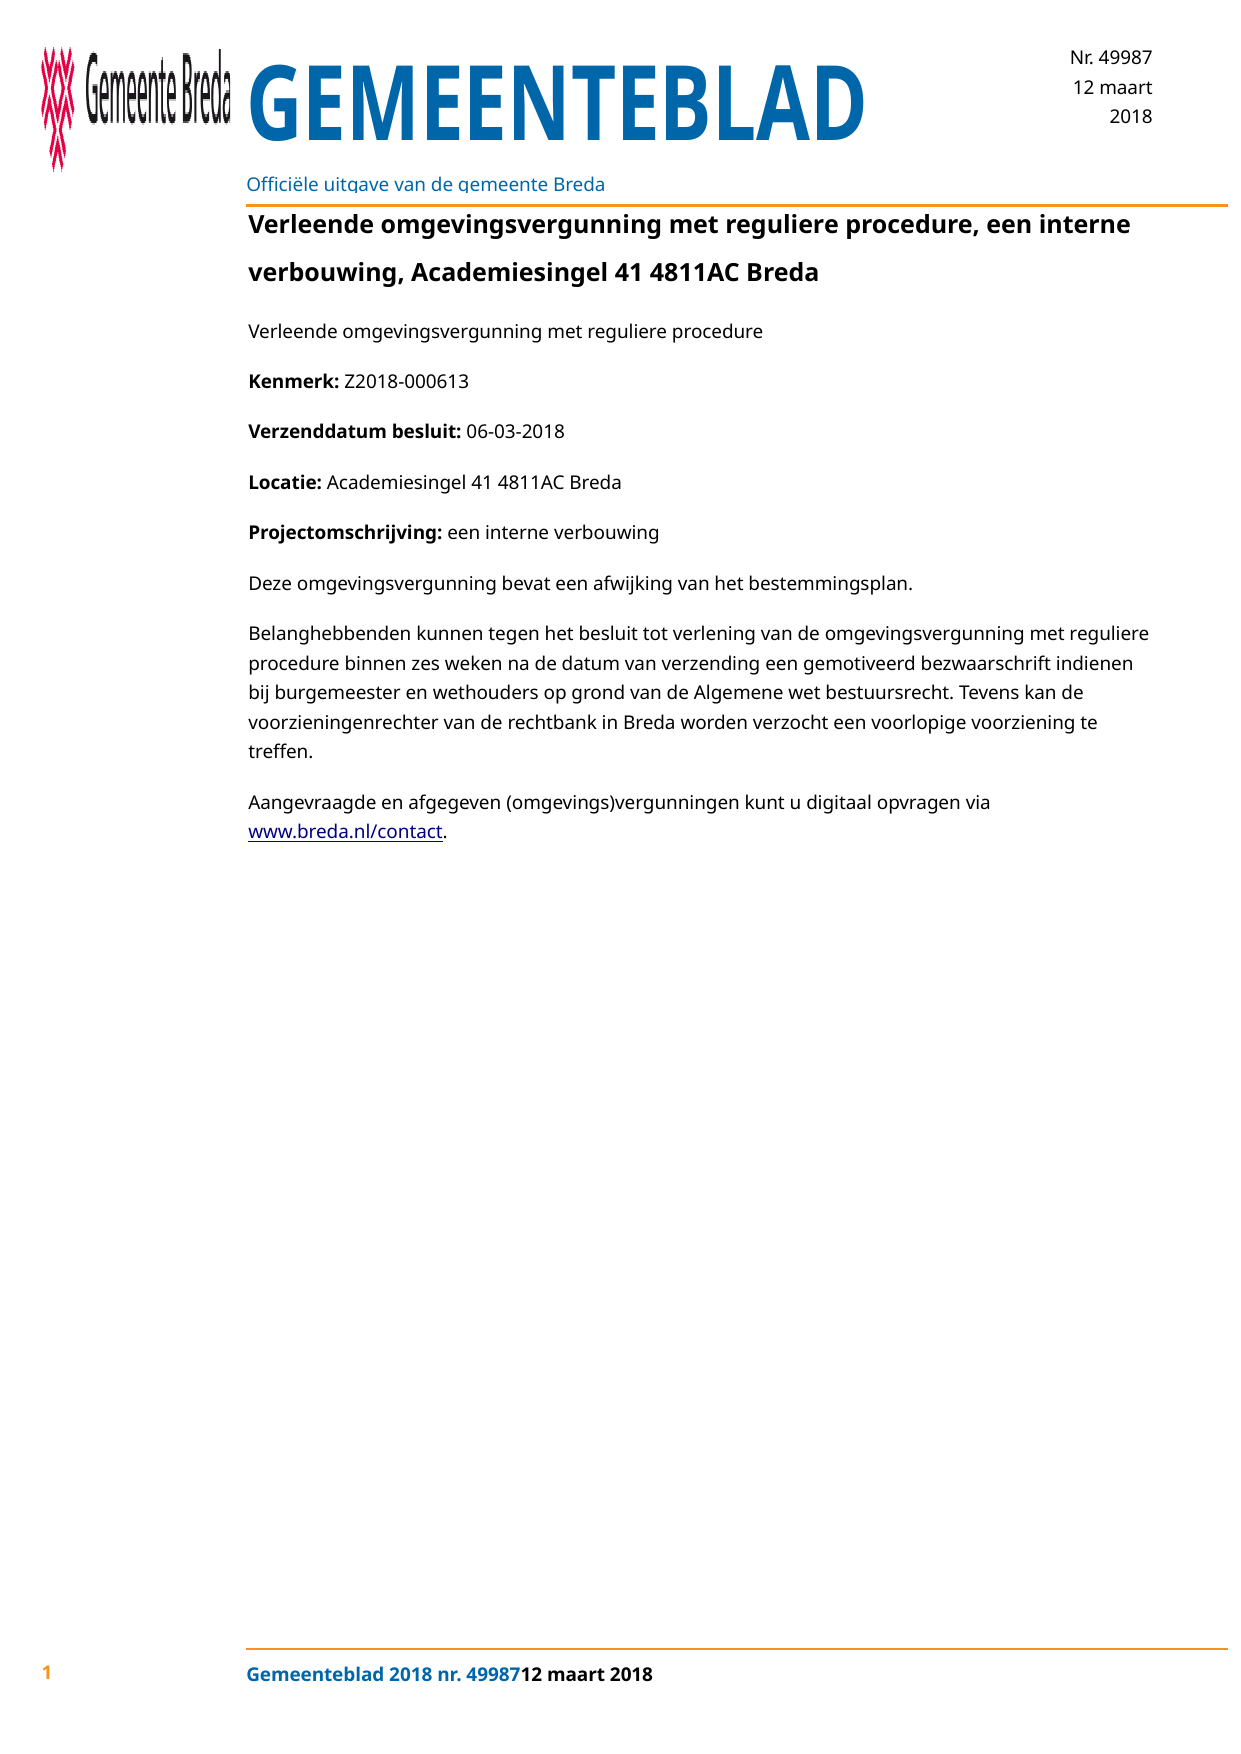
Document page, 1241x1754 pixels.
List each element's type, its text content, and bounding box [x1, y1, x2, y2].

text Aangevraagde en afgegeven (omgevings)vergunningen kunt u digitaal opvragen via www.breda.nl/contact. [248, 789, 1152, 844]
text Kenmerk: Z2018-000613 [248, 368, 1152, 394]
text Locatie: Academiesingel 41 4811AC Breda [248, 469, 1152, 495]
text Projectomschrijving: een interne verbouwing [248, 519, 1152, 545]
text Deze omgevingsvergunning bevat een afwijking van het bestemmingsplan. [248, 570, 1152, 596]
text Verzenddatum besluit: 06-03-2018 [248, 419, 1152, 444]
text Belanghebbenden kunnen tegen het besluit tot verlening van de omgevingsvergunning met reguliere procedure binnen zes weken na de datum van verzending een gemotiveerd bezwaarschrift indienen bij burgemeester en wethouders op grond van de Algemene wet bestuursrecht. Tevens kan de voorzieningenrechter van de rechtbank in Breda worden verzocht een voorlopige voorziening te treffen. [248, 620, 1152, 764]
text Verleende omgevingsvergunning met reguliere procedure [248, 318, 1152, 344]
text Verleende omgevingsvergunning met reguliere procedure, een interne verbouwing, Academiesingel 41 4811AC Breda [248, 207, 1152, 288]
picture [41, 47, 231, 172]
